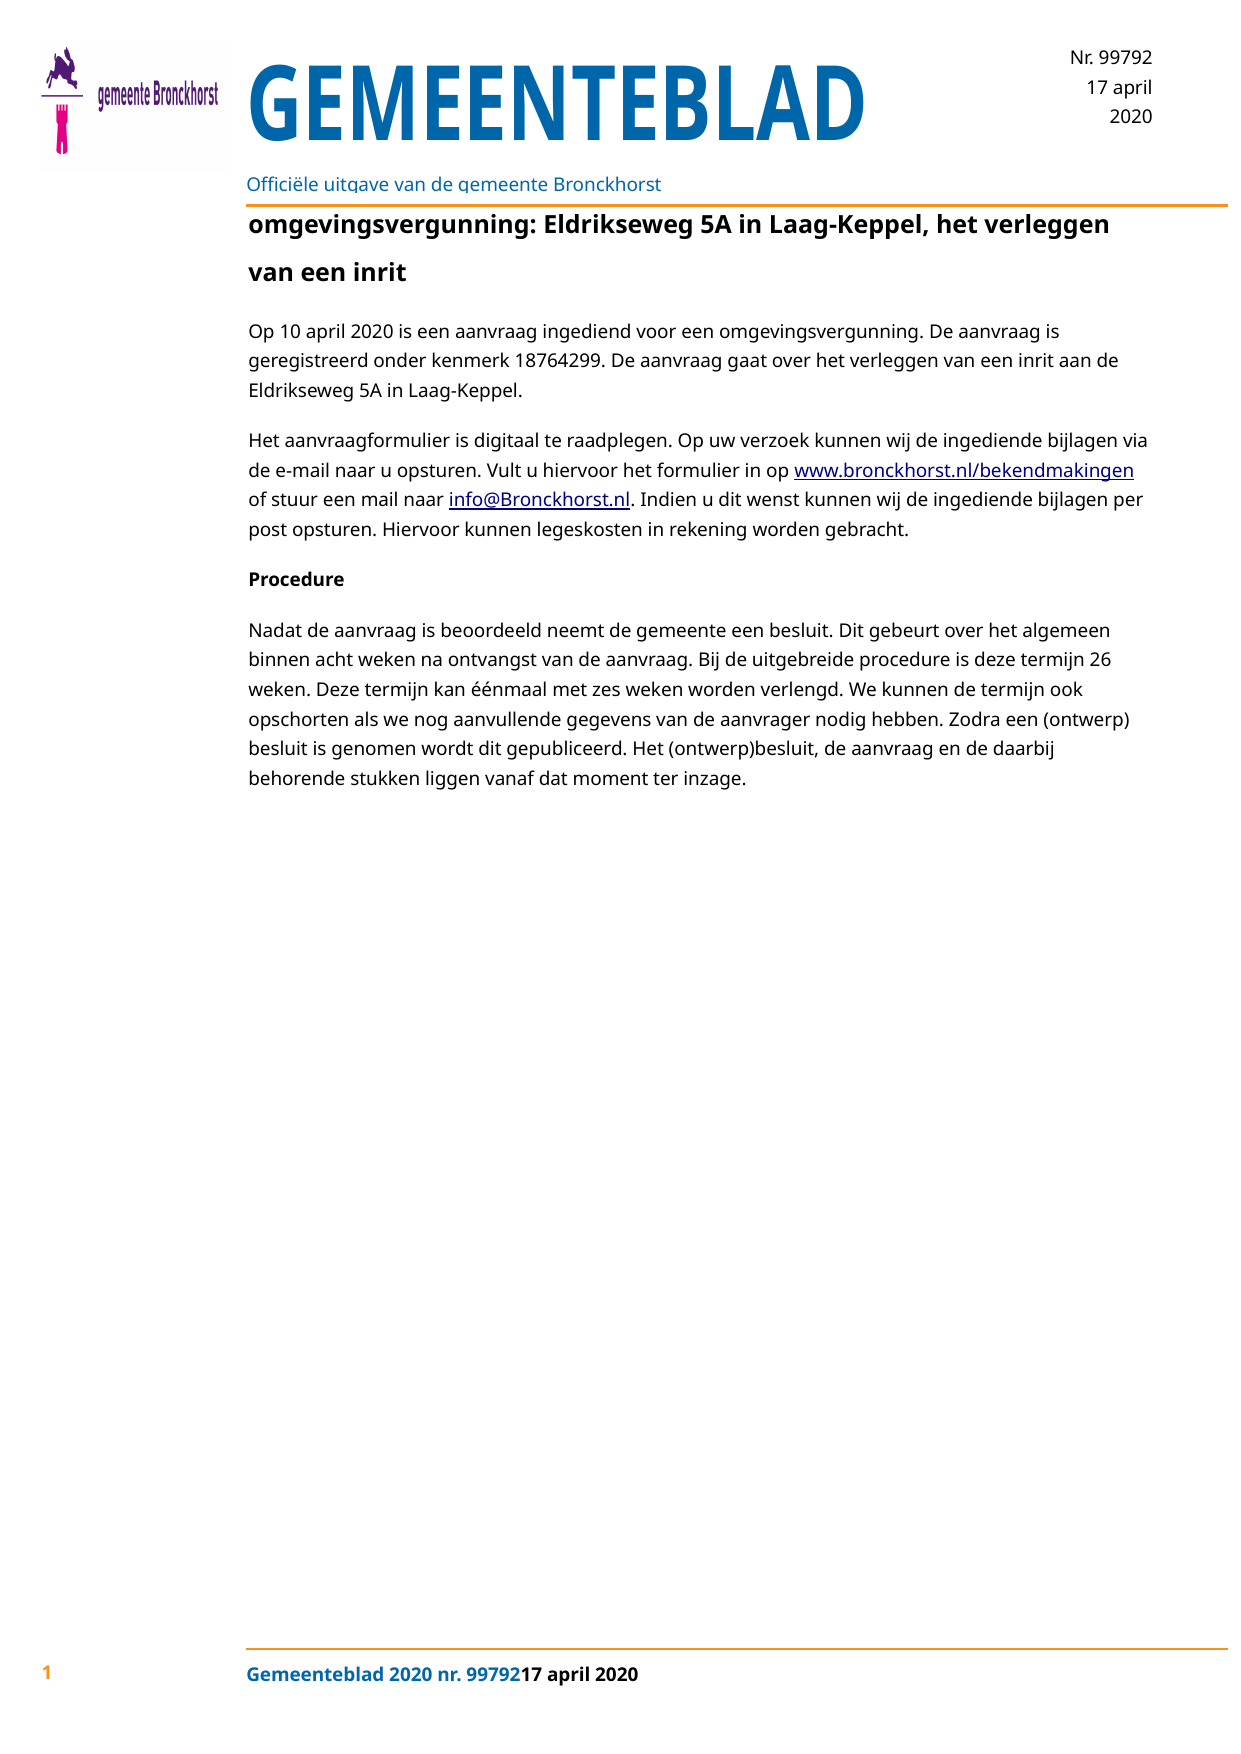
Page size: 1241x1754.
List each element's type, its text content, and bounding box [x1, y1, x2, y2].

text Het aanvraagformulier is digitaal te raadplegen. Op uw verzoek kunnen wij de ingediende bijlagen via de e-mail naar u opsturen. Vult u hiervoor het formulier in op www.bronckhorst.nl/bekendmakingen of stuur een mail naar info@Bronckhorst.nl. Indien u dit wenst kunnen wij de ingediende bijlagen per post opsturen. Hiervoor kunnen legeskosten in rekening worden gebracht. [248, 427, 1152, 542]
text omgevingsvergunning: Eldrikseweg 5A in Laag-Keppel, het verleggen van een inrit [248, 207, 1152, 288]
picture [41, 47, 231, 172]
text Nadat de aanvraag is beoordeeld neemt de gemeente een besluit. Dit gebeurt over het algemeen binnen acht weken na ontvangst van de aanvraag. Bij de uitgebreide procedure is deze termijn 26 weken. Deze termijn kan éénmaal met zes weken worden verlengd. We kunnen de termijn ook opschorten als we nog aanvullende gegevens van de aanvrager nodig hebben. Zodra een (ontwerp) besluit is genomen wordt dit gepubliceerd. Het (ontwerp)besluit, de aanvraag en de daarbij behorende stukken liggen vanaf dat moment ter inzage. [248, 617, 1152, 791]
text Procedure [248, 567, 1152, 592]
text Op 10 april 2020 is een aanvraag ingediend voor een omgevingsvergunning. De aanvraag is geregistreerd onder kenmerk 18764299. De aanvraag gaat over het verleggen van een inrit aan de Eldrikseweg 5A in Laag-Keppel. [248, 318, 1152, 403]
